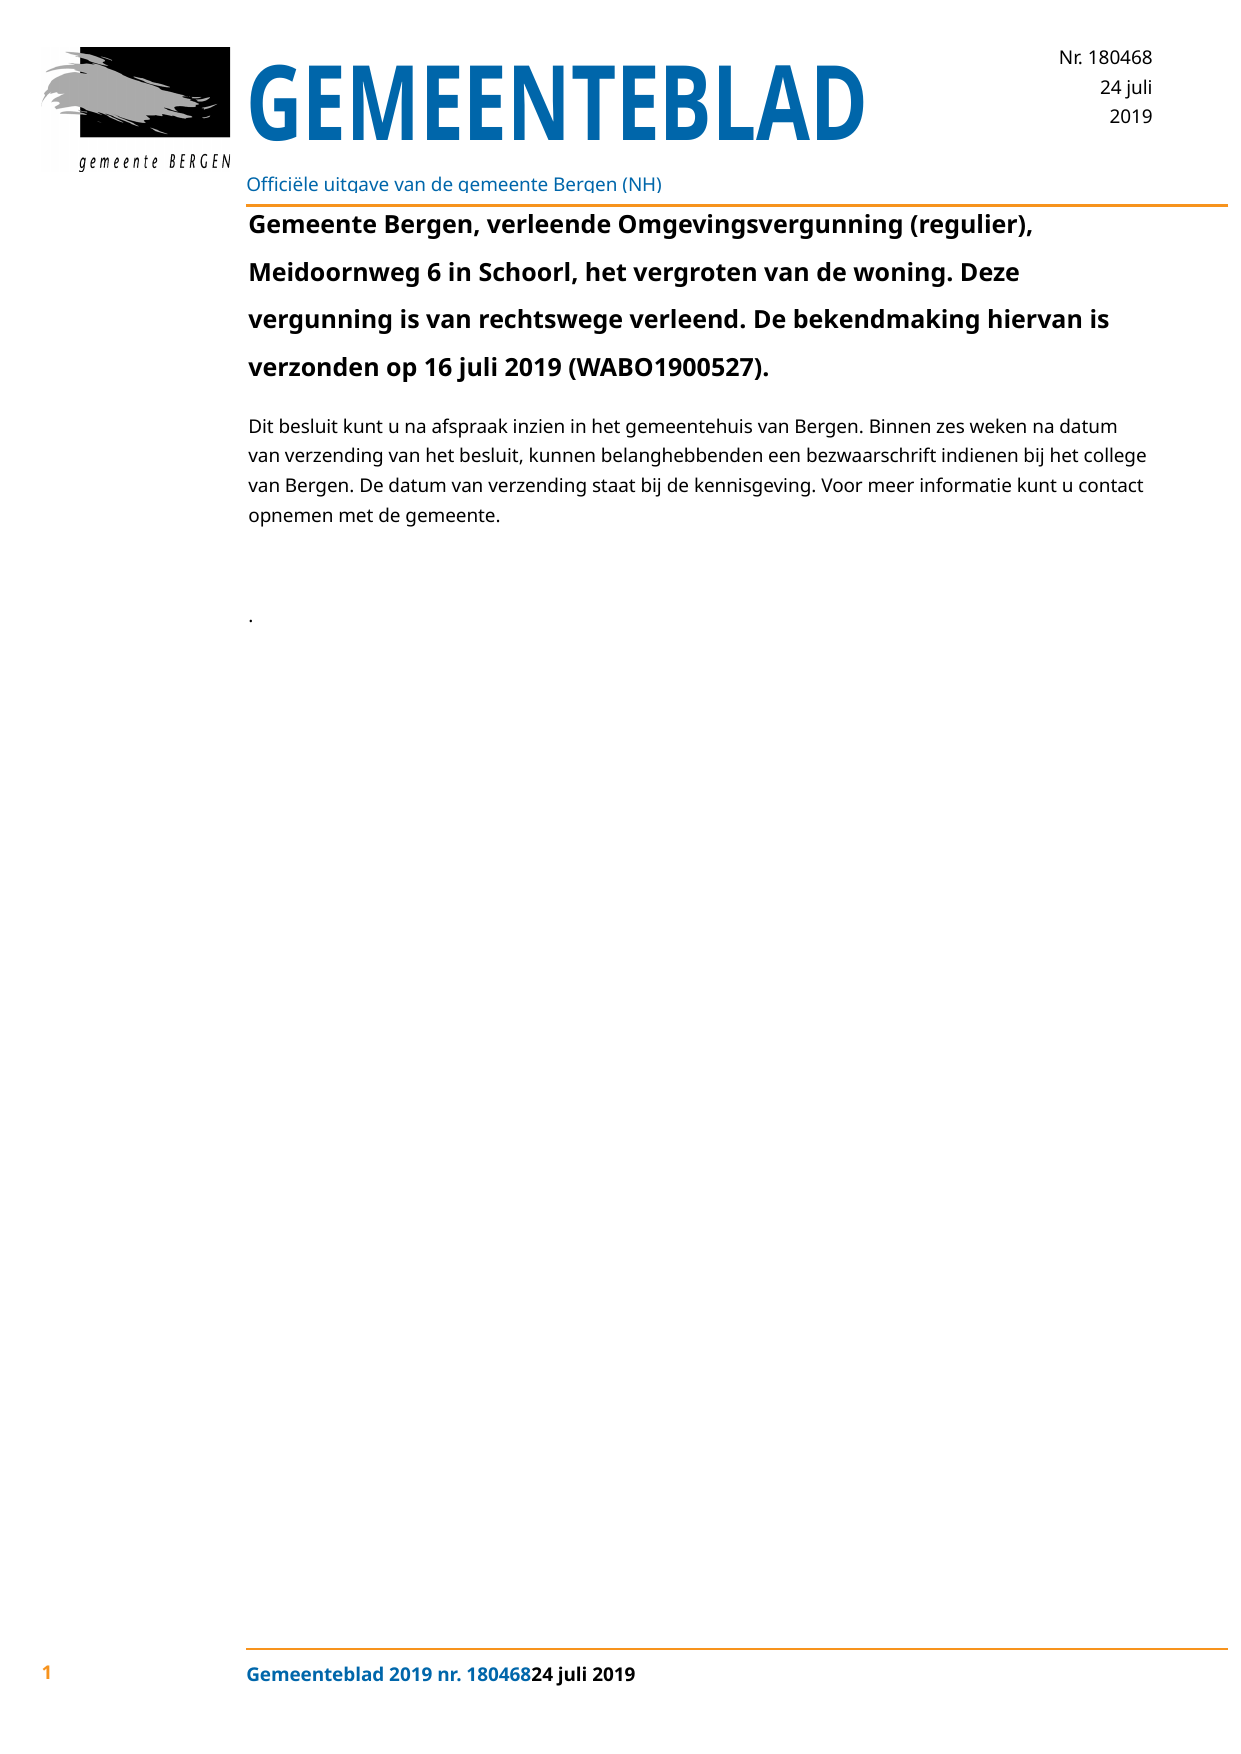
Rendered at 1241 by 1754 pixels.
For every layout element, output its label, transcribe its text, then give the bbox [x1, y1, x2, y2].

picture [41, 47, 231, 172]
text . [248, 603, 1152, 628]
text Dit besluit kunt u na afspraak inzien in het gemeentehuis van Bergen. Binnen zes weken na datum van verzending van het besluit, kunnen belanghebbenden een bezwaarschrift indienen bij het college van Bergen. De datum van verzending staat bij de kennisgeving. Voor meer informatie kunt u contact opnemen met de gemeente. [248, 413, 1152, 528]
text Gemeente Bergen, verleende Omgevingsvergunning (regulier), Meidoornweg 6 in Schoorl, het vergroten van de woning. Deze vergunning is van rechtswege verleend. De bekendmaking hiervan is verzonden op 16 juli 2019 (WABO1900527). [248, 207, 1152, 384]
